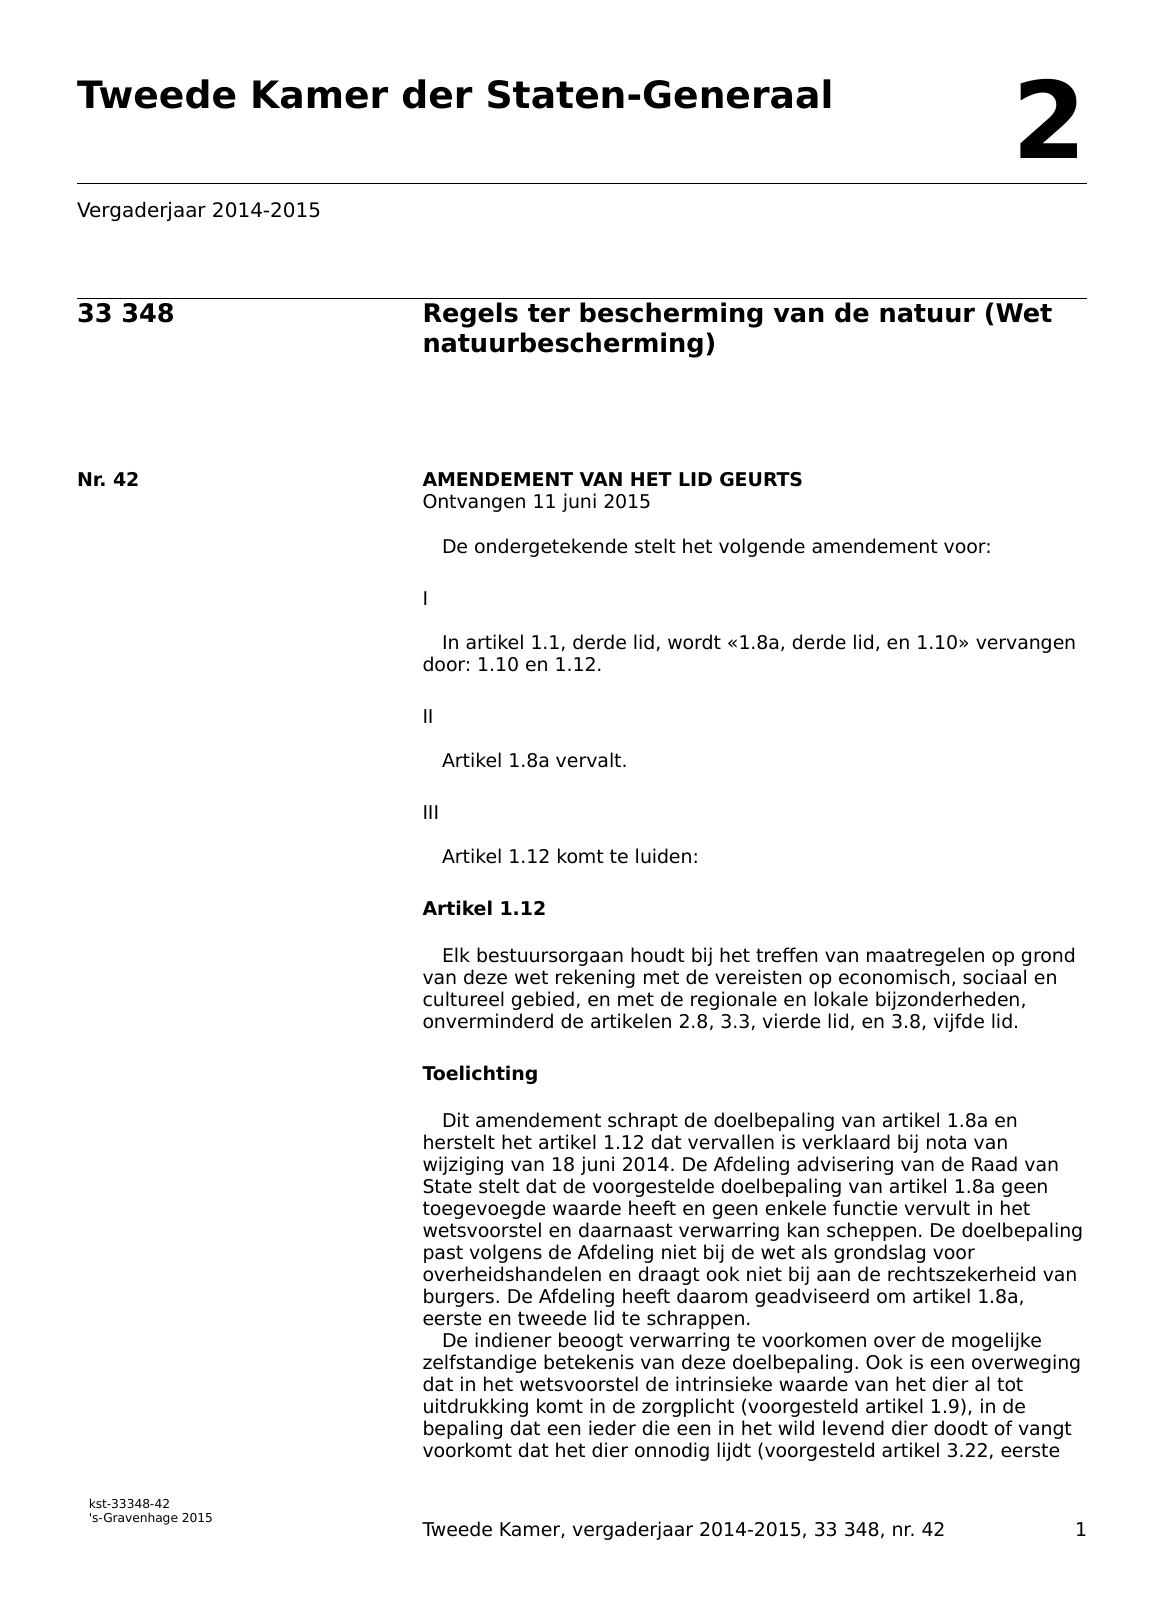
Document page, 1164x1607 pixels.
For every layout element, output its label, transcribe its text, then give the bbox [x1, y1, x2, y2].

text Elk bestuursorgaan houdt bij het treffen van maatregelen op grond van deze wet rekening met de vereisten op economisch, sociaal en cultureel gebied, en met de regionale en lokale bijzonderheden, onverminderd de artikelen 2.8, 3.3, vierde lid, en 3.8, vijfde lid. [422, 945, 1087, 1033]
text Artikel 1.8a vervalt. [422, 750, 1087, 772]
text De indiener beoogt verwarring te voorkomen over de mogelijke zelfstandige betekenis van deze doelbepaling. Ook is een overweging dat in het wetsvoorstel de intrinsieke waarde van het dier al tot uitdrukking komt in de zorgplicht (voorgesteld artikel 1.9), in de bepaling dat een ieder die een in het wild levend dier doodt of vangt voorkomt dat het dier onnodig lijdt (voorgesteld artikel 3.22, eerste [422, 1329, 1087, 1461]
text 's-Gravenhage 2015 [88, 1511, 323, 1525]
subtitle 33 348 Regels ter bescherming van de natuur (Wet natuurbescherming) [77, 299, 1087, 358]
text De ondergetekende stelt het volgende amendement voor: [422, 536, 1087, 557]
table_cell Vergaderjaar 2014-2015 [77, 184, 1087, 298]
subtitle Toelichting [422, 1063, 1087, 1085]
subtitle II [422, 706, 1087, 728]
text Artikel 1.12 komt te luiden: [422, 846, 1087, 868]
table_header 2 [886, 59, 1087, 183]
subtitle I [422, 587, 1087, 609]
text kst-33348-42 [88, 1497, 323, 1511]
subtitle Nr. 42 AMENDEMENT VAN HET LID GEURTS [77, 469, 1087, 491]
subtitle III [422, 802, 1087, 824]
text Dit amendement schrapt de doelbepaling van artikel 1.8a en herstelt het artikel 1.12 dat vervallen is verklaard bij nota van wijziging van 18 juni 2014. De Afdeling advisering van de Raad van State stelt dat de voorgestelde doelbepaling van artikel 1.8a geen toegevoegde waarde heeft en geen enkele functie vervult in het wetsvoorstel en daarnaast verwarring kan scheppen. De doelbepaling past volgens de Afdeling niet bij de wet als grondslag voor overheidshandelen en draagt ook niet bij aan de rechtszekerheid van burgers. De Afdeling heeft daarom geadviseerd om artikel 1.8a, eerste en tweede lid te schrappen. [422, 1110, 1087, 1329]
subtitle Artikel 1.12 [422, 898, 1087, 920]
text Ontvangen 11 juni 2015 [422, 491, 1087, 513]
text In artikel 1.1, derde lid, wordt «1.8a, derde lid, en 1.10» vervangen door: 1.10 en 1.12. [422, 632, 1087, 676]
table_header Tweede Kamer der Staten-Generaal [77, 59, 886, 183]
